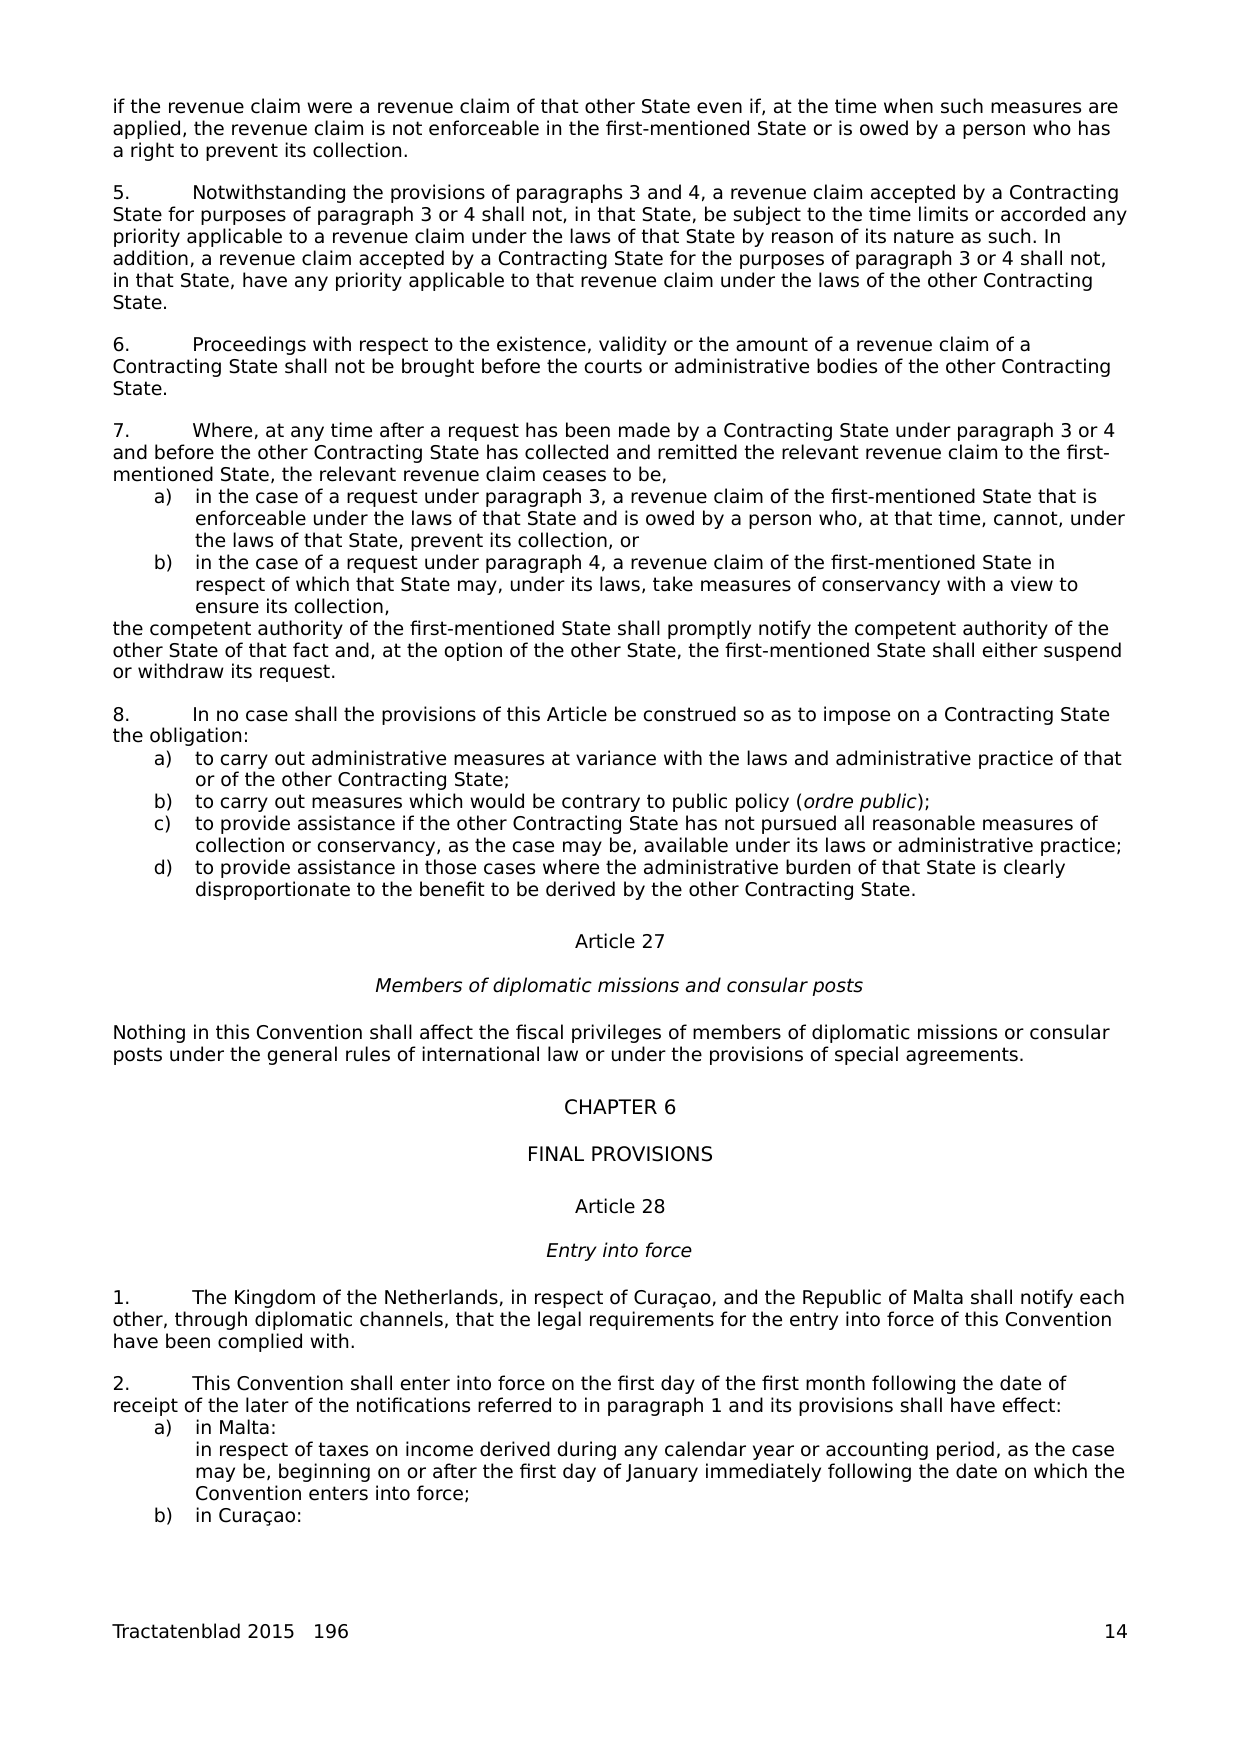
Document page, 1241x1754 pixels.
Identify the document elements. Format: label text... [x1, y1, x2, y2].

text Nothing in this Convention shall affect the fiscal privileges of members of diplomatic missions or consular posts under the general rules of international law or under the provisions of special agreements. [112, 1022, 1128, 1066]
text c) to provide assistance if the other Contracting State has not pursued all reasonable measures of collection or conservancy, as the case may be, available under its laws or administrative practice; [153, 813, 1128, 857]
text 5. Notwithstanding the provisions of paragraphs 3 and 4, a revenue claim accepted by a Contracting State for purposes of paragraph 3 or 4 shall not, in that State, be subject to the time limits or accorded any priority applicable to a revenue claim under the laws of that State by reason of its nature as such. In addition, a revenue claim accepted by a Contracting State for the purposes of paragraph 3 or 4 shall not, in that State, have any priority applicable to that revenue claim under the laws of the other Contracting State. [112, 182, 1128, 314]
text b) to carry out measures which would be contrary to public policy (ordre public); [153, 791, 1128, 813]
text a) to carry out administrative measures at variance with the laws and administrative practice of that or of the other Contracting State; [153, 747, 1128, 791]
text 2. This Convention shall enter into force on the first day of the first month following the date of receipt of the later of the notifications referred to in paragraph 1 and its provisions shall have effect: [112, 1373, 1128, 1417]
text 7. Where, at any time after a request has been made by a Contracting State under paragraph 3 or 4 and before the other Contracting State has collected and remitted the relevant revenue claim to the first-mentioned State, the relevant revenue claim ceases to be, [112, 420, 1128, 486]
subtitle Article 27 Members of diplomatic missions and consular posts [112, 931, 1128, 997]
text if the revenue claim were a revenue claim of that other State even if, at the time when such measures are applied, the revenue claim is not enforceable in the first-mentioned State or is owed by a person who has a right to prevent its collection. [112, 96, 1128, 162]
text a) in the case of a request under paragraph 3, a revenue claim of the first-mentioned State that is enforceable under the laws of that State and is owed by a person who, at that time, cannot, under the laws of that State, prevent its collection, or [153, 486, 1128, 552]
text d) to provide assistance in those cases where the administrative burden of that State is clearly disproportionate to the benefit to be derived by the other Contracting State. [153, 857, 1128, 901]
text 8. In no case shall the provisions of this Article be construed so as to impose on a Contracting State the obligation: [112, 703, 1128, 747]
text 1. The Kingdom of the Netherlands, in respect of Curaçao, and the Republic of Malta shall notify each other, through diplomatic channels, that the legal requirements for the entry into force of this Convention have been complied with. [112, 1287, 1128, 1353]
text a) in Malta: [153, 1417, 1128, 1439]
text in respect of taxes on income derived during any calendar year or accounting period, as the case may be, beginning on or after the first day of January immediately following the date on which the Convention enters into force; [195, 1439, 1128, 1505]
text the competent authority of the first-mentioned State shall promptly notify the competent authority of the other State of that fact and, at the option of the other State, the first-mentioned State shall either suspend or withdraw its request. [112, 617, 1128, 683]
text b) in the case of a request under paragraph 4, a revenue claim of the first-mentioned State in respect of which that State may, under its laws, take measures of conservancy with a view to ensure its collection, [153, 552, 1128, 617]
text b) in Curaçao: [153, 1505, 1128, 1527]
text 6. Proceedings with respect to the existence, validity or the amount of a revenue claim of a Contracting State shall not be brought before the courts or administrative bodies of the other Contracting State. [112, 334, 1128, 400]
subtitle Article 28 Entry into force [112, 1196, 1128, 1262]
subtitle CHAPTER 6 FINAL PROVISIONS [112, 1096, 1128, 1166]
